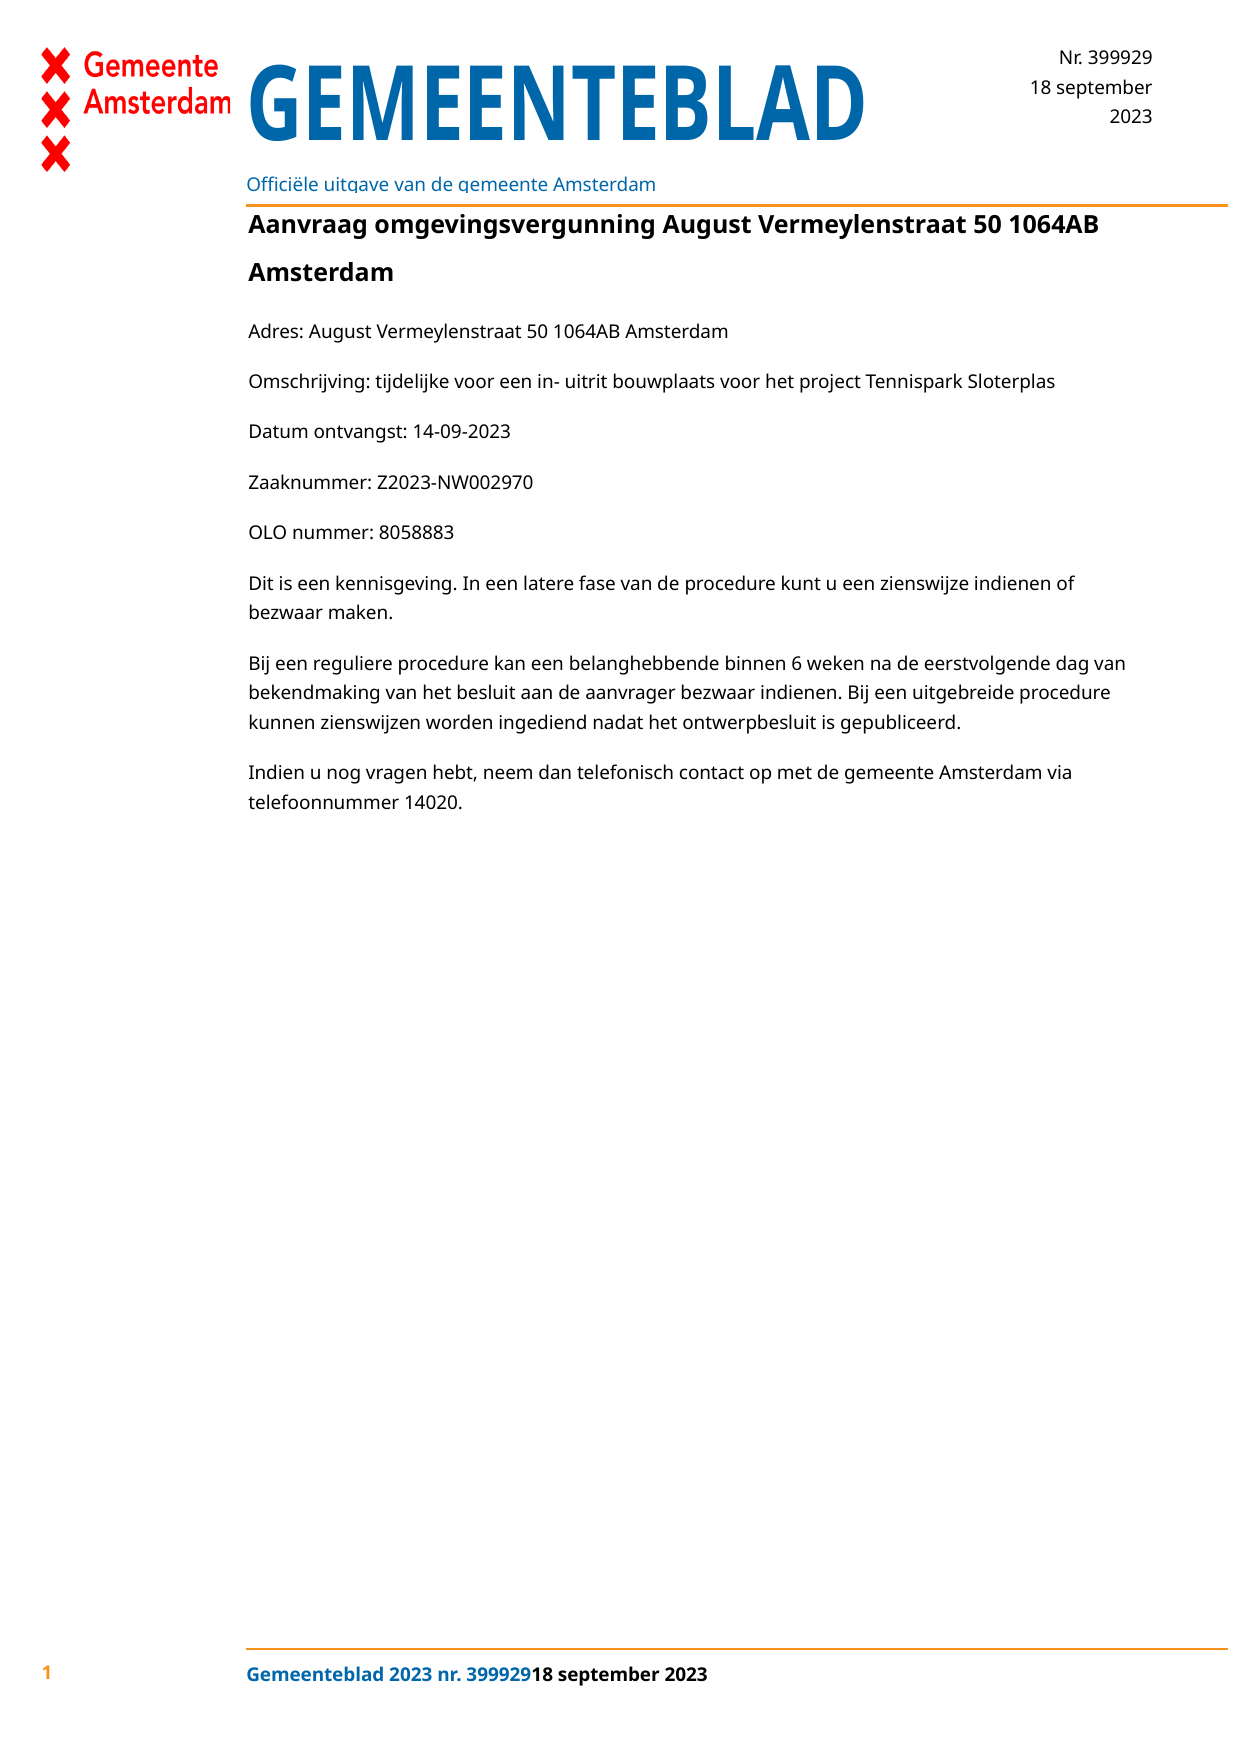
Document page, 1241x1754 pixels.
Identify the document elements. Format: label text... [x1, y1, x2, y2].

text OLO nummer: 8058883 [248, 519, 1152, 545]
picture [41, 47, 231, 172]
text Aanvraag omgevingsvergunning August Vermeylenstraat 50 1064AB Amsterdam [248, 207, 1152, 288]
text Indien u nog vragen hebt, neem dan telefonisch contact op met de gemeente Amsterdam via telefoonnummer 14020. [248, 759, 1152, 815]
text Adres: August Vermeylenstraat 50 1064AB Amsterdam [248, 318, 1152, 344]
text Datum ontvangst: 14-09-2023 [248, 419, 1152, 444]
text Omschrijving: tijdelijke voor een in- uitrit bouwplaats voor het project Tennispark Sloterplas [248, 368, 1152, 394]
text Dit is een kennisgeving. In een latere fase van de procedure kunt u een zienswijze indienen of bezwaar maken. [248, 570, 1152, 625]
text Bij een reguliere procedure kan een belanghebbende binnen 6 weken na de eerstvolgende dag van bekendmaking van het besluit aan de aanvrager bezwaar indienen. Bij een uitgebreide procedure kunnen zienswijzen worden ingediend nadat het ontwerpbesluit is gepubliceerd. [248, 650, 1152, 735]
text Zaaknummer: Z2023-NW002970 [248, 469, 1152, 495]
